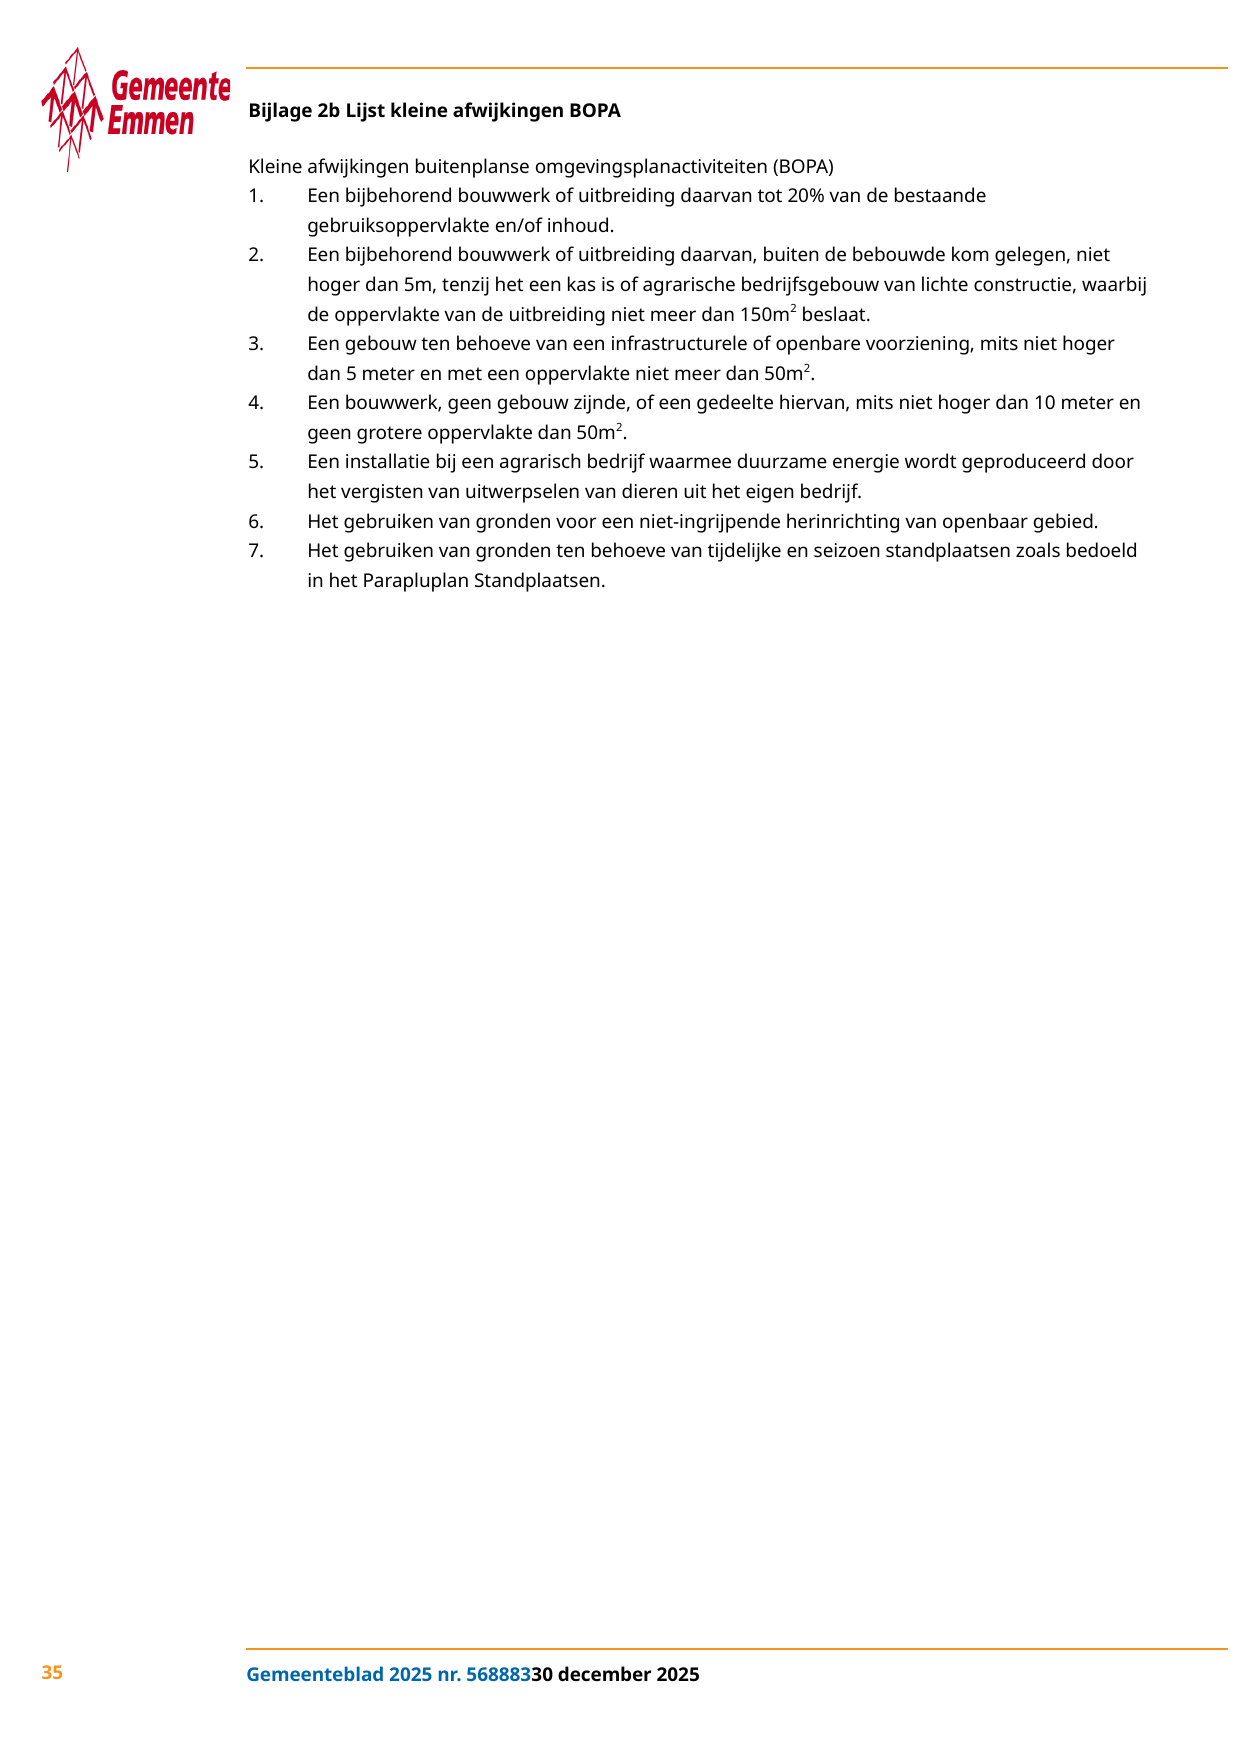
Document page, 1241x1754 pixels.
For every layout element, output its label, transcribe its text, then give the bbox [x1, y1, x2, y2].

list Een bijbehorend bouwwerk of uitbreiding daarvan, buiten de bebouwde kom gelegen, niet hoger dan 5m, tenzij het een kas is of agrarische bedrijfsgebouw van lichte constructie, waarbij de oppervlakte van de uitbreiding niet meer dan 150m2 beslaat. [248, 242, 1152, 327]
list Een gebouw ten behoeve van een infrastructurele of openbare voorziening, mits niet hoger dan 5 meter en met een oppervlakte niet meer dan 50m2. [248, 330, 1152, 386]
picture [41, 47, 231, 172]
list Het gebruiken van gronden ten behoeve van tijdelijke en seizoen standplaatsen zoals bedoeld in het Parapluplan Standplaatsen. [248, 537, 1152, 593]
list Een bouwwerk, geen gebouw zijnde, of een gedeelte hiervan, mits niet hoger dan 10 meter en geen grotere oppervlakte dan 50m2. [248, 389, 1152, 445]
list Een bijbehorend bouwwerk of uitbreiding daarvan tot 20% van de bestaande gebruiksoppervlakte en/of inhoud. [248, 182, 1152, 238]
list Een installatie bij een agrarisch bedrijf waarmee duurzame energie wordt geproduceerd door het vergisten van uitwerpselen van dieren uit het eigen bedrijf. [248, 449, 1152, 504]
list Het gebruiken van gronden voor een niet-ingrijpende herinrichting van openbaar gebied. [248, 508, 1152, 534]
text Kleine afwijkingen buitenplanse omgevingsplanactiviteiten (BOPA) [248, 153, 1152, 179]
text Bijlage 2b Lijst kleine afwijkingen BOPA [248, 95, 1152, 123]
